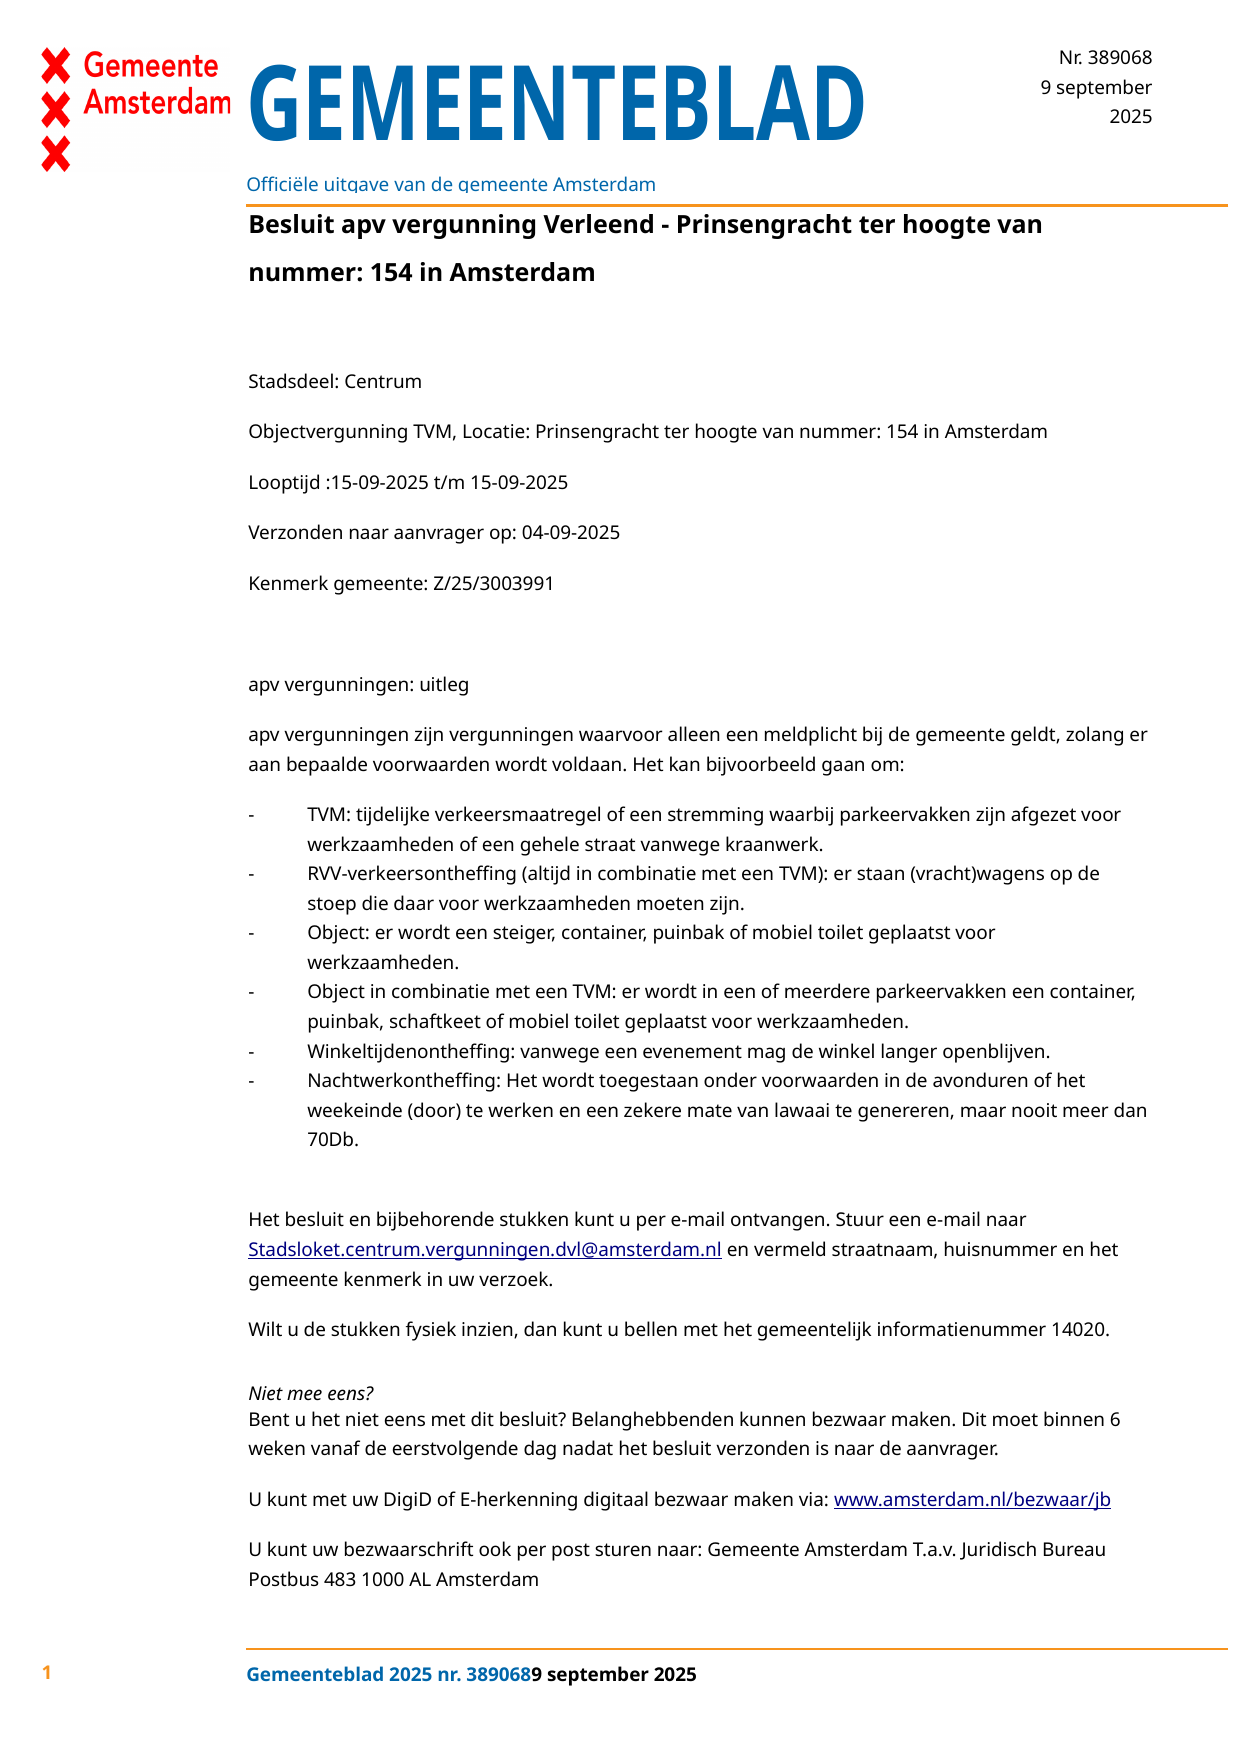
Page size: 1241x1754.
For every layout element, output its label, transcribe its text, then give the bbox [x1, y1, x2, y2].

text Het besluit en bijbehorende stukken kunt u per e-mail ontvangen. Stuur een e-mail naar Stadsloket.centrum.vergunningen.dvl@amsterdam.nl en vermeld straatnaam, huisnummer en het gemeente kenmerk in uw verzoek. [248, 1207, 1152, 1292]
list TVM: tijdelijke verkeersmaatregel of een stremming waarbij parkeervakken zijn afgezet voor werkzaamheden of een gehele straat vanwege kraanwerk. [248, 801, 1152, 857]
text Verzonden naar aanvrager op: 04-09-2025 [248, 519, 1152, 545]
list RVV-verkeersontheffing (altijd in combinatie met een TVM): er staan (vracht)wagens op de stoep die daar voor werkzaamheden moeten zijn. [248, 860, 1152, 916]
text U kunt uw bezwaarschrift ook per post sturen naar: Gemeente Amsterdam T.a.v. Juridisch Bureau Postbus 483 1000 AL Amsterdam [248, 1536, 1152, 1592]
text apv vergunningen: uitleg [248, 671, 1152, 697]
text Wilt u de stukken fysiek inzien, dan kunt u bellen met het gemeentelijk informatienummer 14020. [248, 1316, 1152, 1342]
text Bent u het niet eens met dit besluit? Belanghebbenden kunnen bezwaar maken. Dit moet binnen 6 weken vanaf de eerstvolgende dag nadat het besluit verzonden is naar de aanvrager. [248, 1406, 1152, 1461]
list Nachtwerkontheffing: Het wordt toegestaan onder voorwaarden in de avonduren of het weekeinde (door) te werken en een zekere mate van lawaai te genereren, maar nooit meer dan 70Db. [248, 1067, 1152, 1152]
text Besluit apv vergunning Verleend - Prinsengracht ter hoogte van nummer: 154 in Amsterdam [248, 207, 1152, 288]
text Objectvergunning TVM, Locatie: Prinsengracht ter hoogte van nummer: 154 in Amsterdam [248, 419, 1152, 444]
text Kenmerk gemeente: Z/25/3003991 [248, 570, 1152, 596]
text Niet mee eens? [248, 1380, 1152, 1406]
list Object: er wordt een steiger, container, puinbak of mobiel toilet geplaatst voor werkzaamheden. [248, 919, 1152, 975]
list Winkeltijdenontheffing: vanwege een evenement mag de winkel langer openblijven. [248, 1038, 1152, 1064]
text Looptijd :15-09-2025 t/m 15-09-2025 [248, 469, 1152, 495]
text U kunt met uw DigiD of E-herkenning digitaal bezwaar maken via: www.amsterdam.nl/bezwaar/jb [248, 1486, 1152, 1512]
picture [41, 47, 231, 172]
text apv vergunningen zijn vergunningen waarvoor alleen een meldplicht bij de gemeente geldt, zolang er aan bepaalde voorwaarden wordt voldaan. Het kan bijvoorbeeld gaan om: [248, 721, 1152, 777]
text Stadsdeel: Centrum [248, 368, 1152, 394]
list Object in combinatie met een TVM: er wordt in een of meerdere parkeervakken een container, puinbak, schaftkeet of mobiel toilet geplaatst voor werkzaamheden. [248, 979, 1152, 1034]
